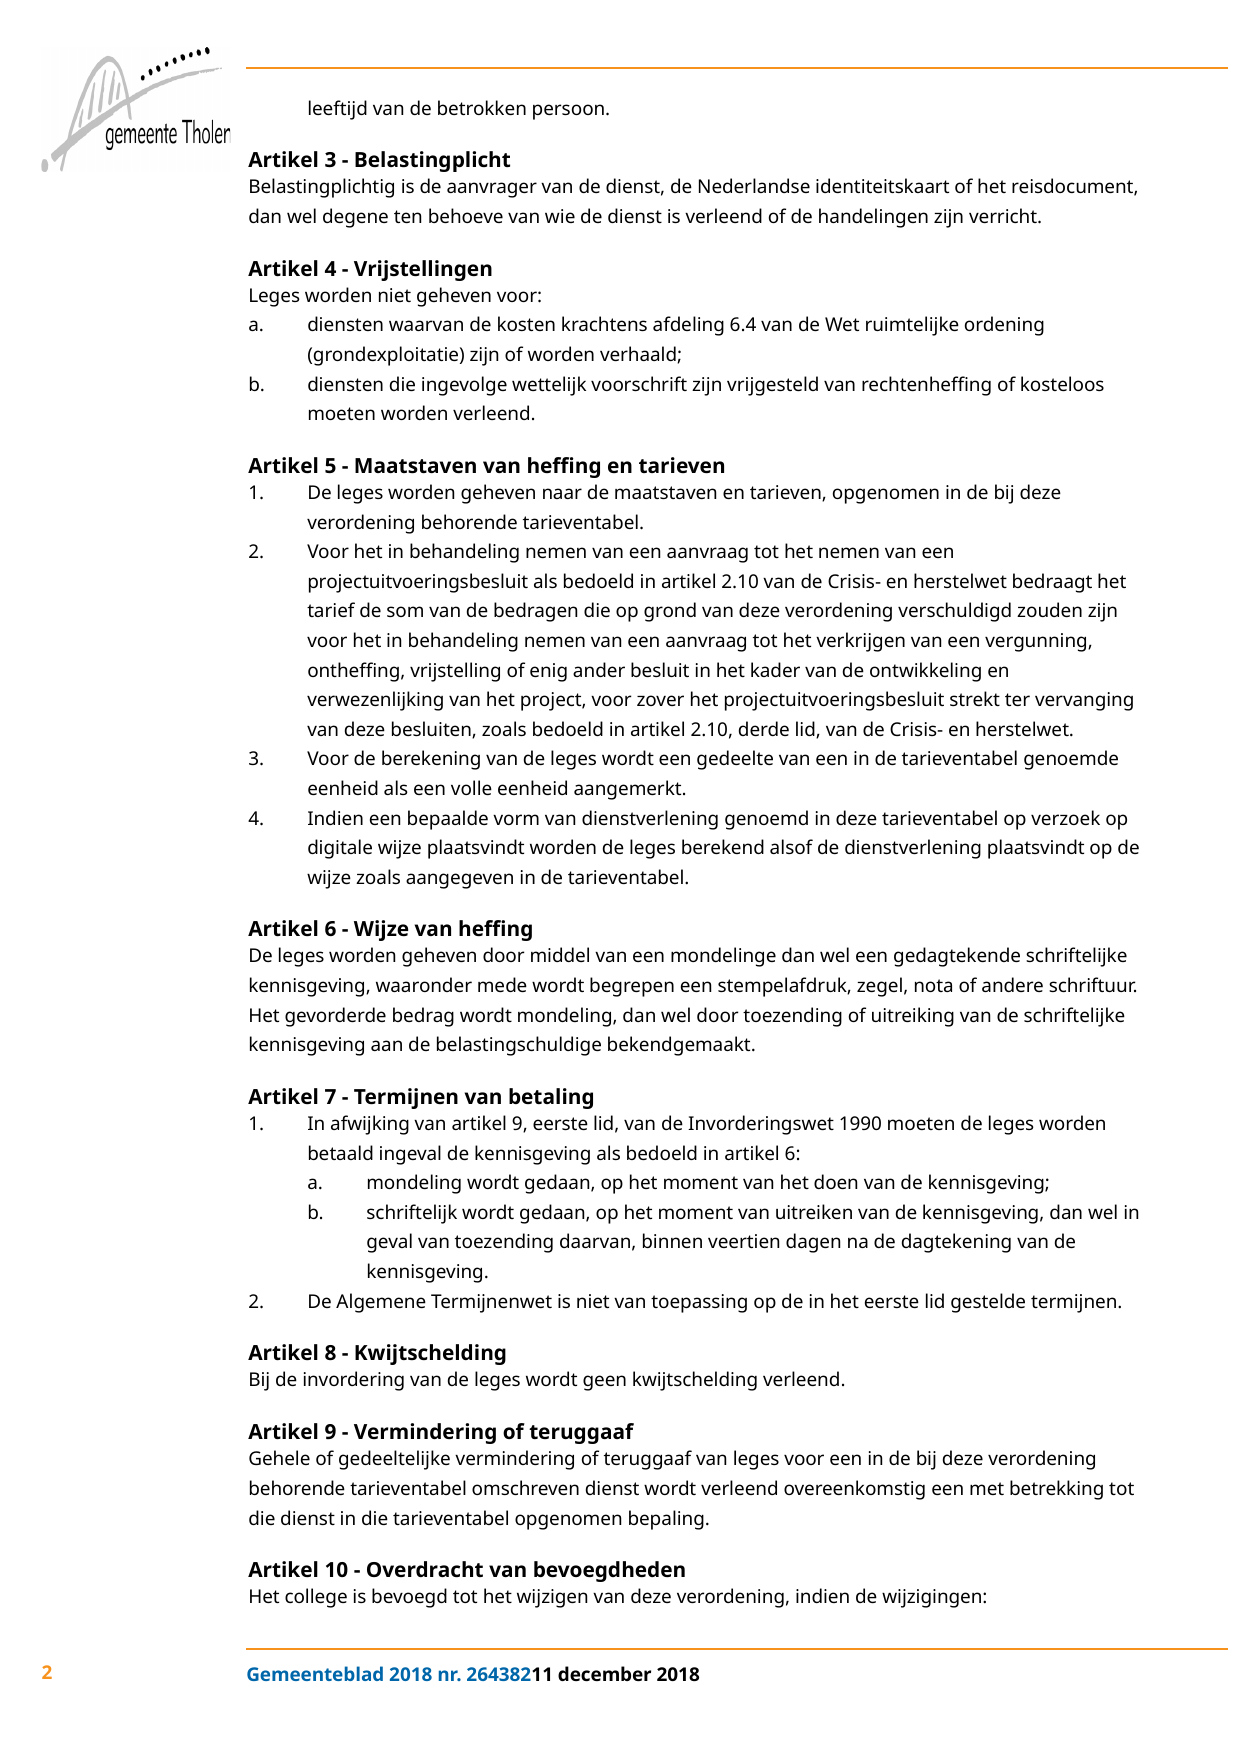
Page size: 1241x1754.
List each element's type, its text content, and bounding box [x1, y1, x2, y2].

text Artikel 7 - Termijnen van betaling [248, 1082, 1152, 1110]
text Artikel 4 - Vrijstellingen [248, 254, 1152, 282]
list mondeling wordt gedaan, op het moment van het doen van de kennisgeving; [307, 1169, 1152, 1195]
list De Algemene Termijnenwet is niet van toepassing op de in het eerste lid gestelde termijnen. [248, 1288, 1152, 1313]
text Artikel 3 - Belastingplicht [248, 145, 1152, 174]
list De leges worden geheven naar de maatstaven en tarieven, opgenomen in de bij deze verordening behorende tarieventabel. [248, 479, 1152, 534]
text Artikel 5 - Maatstaven van heffing en tarieven [248, 451, 1152, 479]
list schriftelijk wordt gedaan, op het moment van uitreiken van de kennisgeving, dan wel in geval van toezending daarvan, binnen veertien dagen na de dagtekening van de kennisgeving. [307, 1199, 1152, 1284]
text Artikel 9 - Vermindering of teruggaaf [248, 1417, 1152, 1446]
list Voor het in behandeling nemen van een aanvraag tot het nemen van een projectuitvoeringsbesluit als bedoeld in artikel 2.10 van de Crisis- en herstelwet bedraagt het tarief de som van de bedragen die op grond van deze verordening verschuldigd zouden zijn voor het in behandeling nemen van een aanvraag tot het verkrijgen van een vergunning, ontheffing, vrijstelling of enig ander besluit in het kader van de ontwikkeling en verwezenlijking van het project, voor zover het projectuitvoeringsbesluit strekt ter vervanging van deze besluiten, zoals bedoeld in artikel 2.10, derde lid, van de Crisis- en herstelwet. [248, 538, 1152, 742]
text Belastingplichtig is de aanvrager van de dienst, de Nederlandse identiteitskaart of het reisdocument, dan wel degene ten behoeve van wie de dienst is verleend of de handelingen zijn verricht. [248, 174, 1152, 229]
list Indien een bepaalde vorm van dienstverlening genoemd in deze tarieventabel op verzoek op digitale wijze plaatsvindt worden de leges berekend alsof de dienstverlening plaatsvindt op de wijze zoals aangegeven in de tarieventabel. [248, 805, 1152, 889]
text Bij de invordering van de leges wordt geen kwijtschelding verleend. [248, 1367, 1152, 1392]
text Artikel 8 - Kwijtschelding [248, 1338, 1152, 1367]
text Leges worden niet geheven voor: [248, 282, 1152, 308]
text De leges worden geheven door middel van een mondelinge dan wel een gedagtekende schriftelijke kennisgeving, waaronder mede wordt begrepen een stempelafdruk, zegel, nota of andere schriftuur. Het gevorderde bedrag wordt mondeling, dan wel door toezending of uitreiking van de schriftelijke kennisgeving aan de belastingschuldige bekendgemaakt. [248, 943, 1152, 1057]
list diensten die ingevolge wettelijk voorschrift zijn vrijgesteld van rechtenheffing of kosteloos moeten worden verleend. [248, 371, 1152, 426]
list Voor de berekening van de leges wordt een gedeelte van een in de tarieventabel genoemde eenheid als een volle eenheid aangemerkt. [248, 746, 1152, 801]
text Gehele of gedeeltelijke vermindering of teruggaaf van leges voor een in de bij deze verordening behorende tarieventabel omschreven dienst wordt verleend overeenkomstig een met betrekking tot die dienst in die tarieventabel opgenomen bepaling. [248, 1446, 1152, 1530]
text Artikel 10 - Overdracht van bevoegdheden [248, 1555, 1152, 1583]
picture [41, 47, 231, 172]
list diensten waarvan de kosten krachtens afdeling 6.4 van de Wet ruimtelijke ordening (grondexploitatie) zijn of worden verhaald; [248, 312, 1152, 367]
text Het college is bevoegd tot het wijzigen van deze verordening, indien de wijzigingen: [248, 1583, 1152, 1609]
list In afwijking van artikel 9, eerste lid, van de Invorderingswet 1990 moeten de leges worden betaald ingeval de kennisgeving als bedoeld in artikel 6: [248, 1110, 1152, 1166]
text Artikel 6 - Wijze van heffing [248, 914, 1152, 943]
list leeftijd van de betrokken persoon. [248, 95, 1152, 121]
